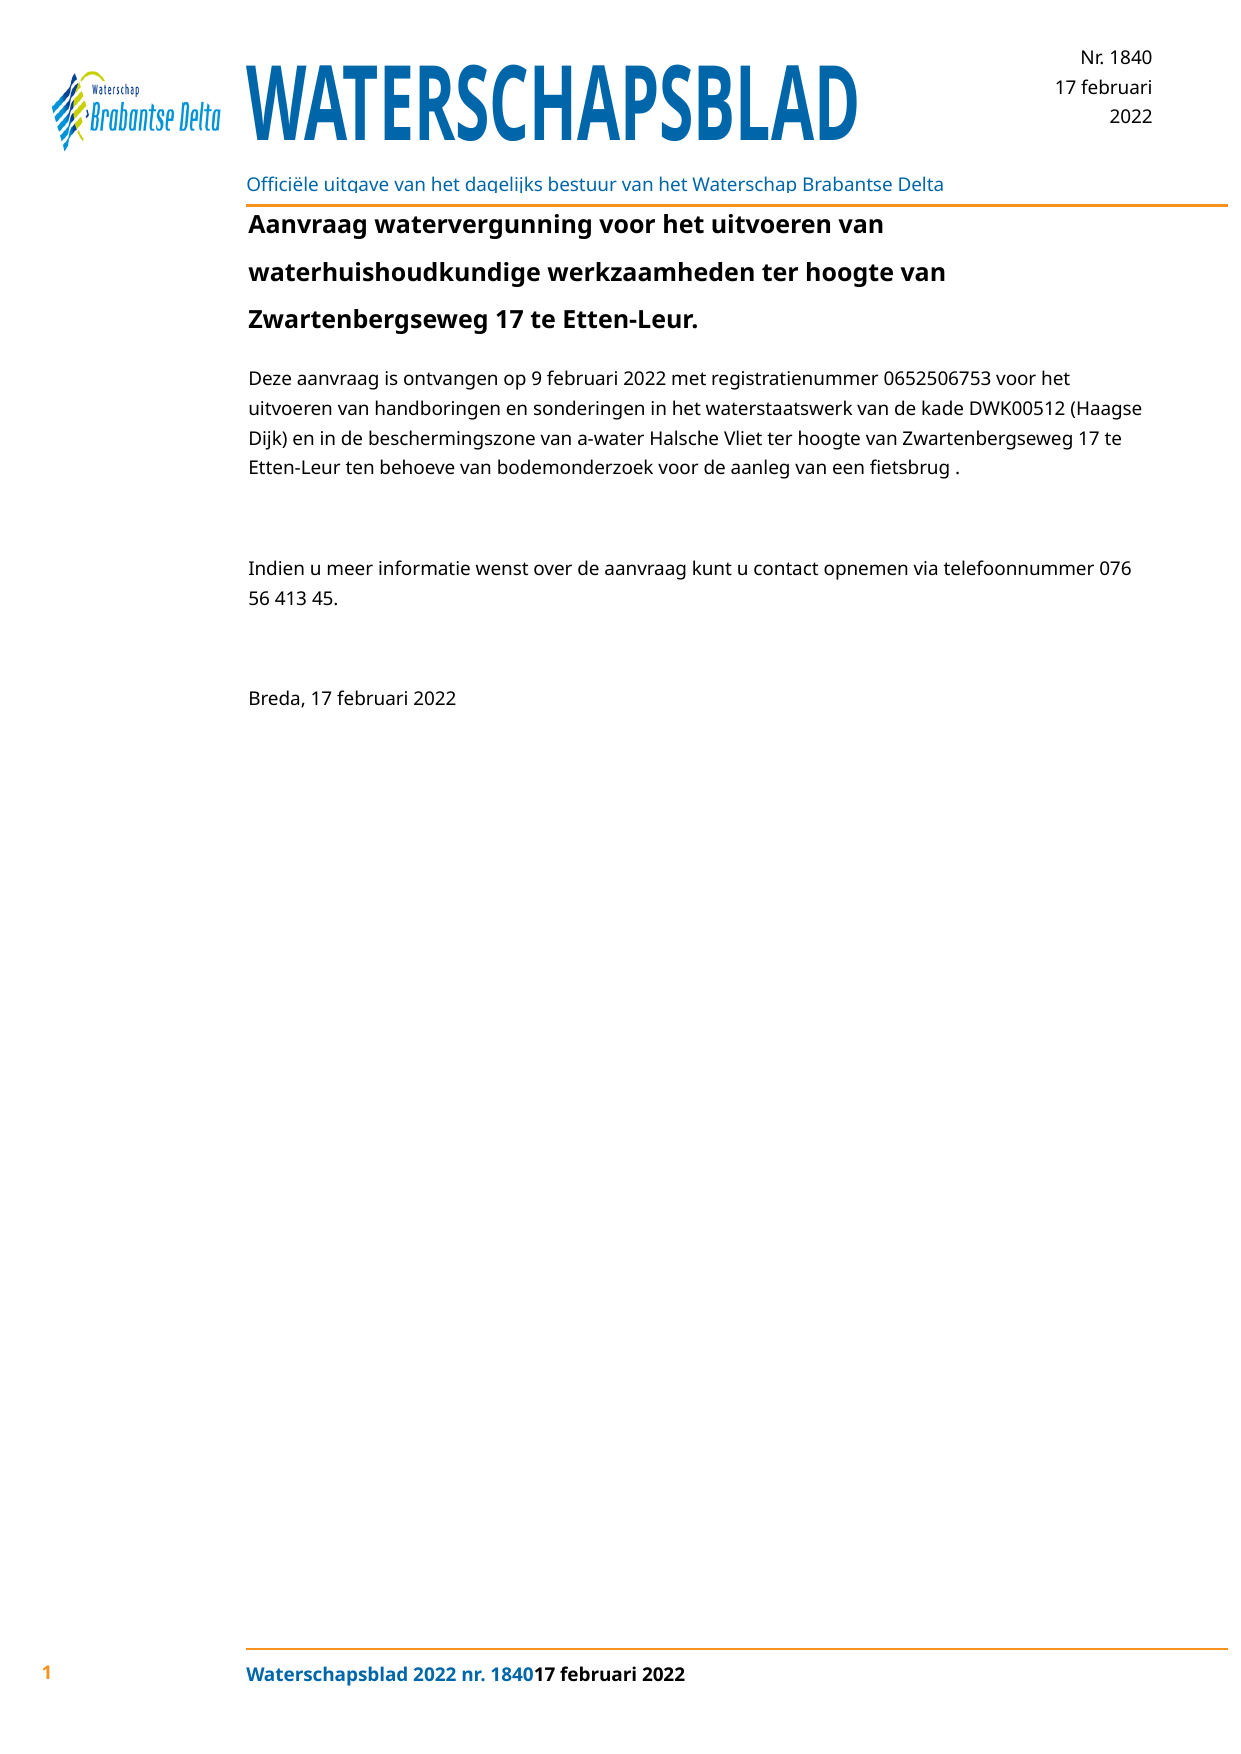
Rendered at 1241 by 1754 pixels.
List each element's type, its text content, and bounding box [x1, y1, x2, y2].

picture [41, 47, 231, 172]
text Deze aanvraag is ontvangen op 9 februari 2022 met registratienummer 0652506753 voor het uitvoeren van handboringen en sonderingen in het waterstaatswerk van de kade DWK00512 (Haagse Dijk) en in de beschermingszone van a-water Halsche Vliet ter hoogte van Zwartenbergseweg 17 te Etten-Leur ten behoeve van bodemonderzoek voor de aanleg van een fietsbrug . [248, 366, 1152, 480]
text Aanvraag watervergunning voor het uitvoeren van waterhuishoudkundige werkzaamheden ter hoogte van Zwartenbergseweg 17 te Etten-Leur. [248, 207, 1152, 336]
text Indien u meer informatie wenst over de aanvraag kunt u contact opnemen via telefoonnummer 076 56 413 45. [248, 555, 1152, 610]
text Breda, 17 februari 2022 [248, 686, 1152, 711]
